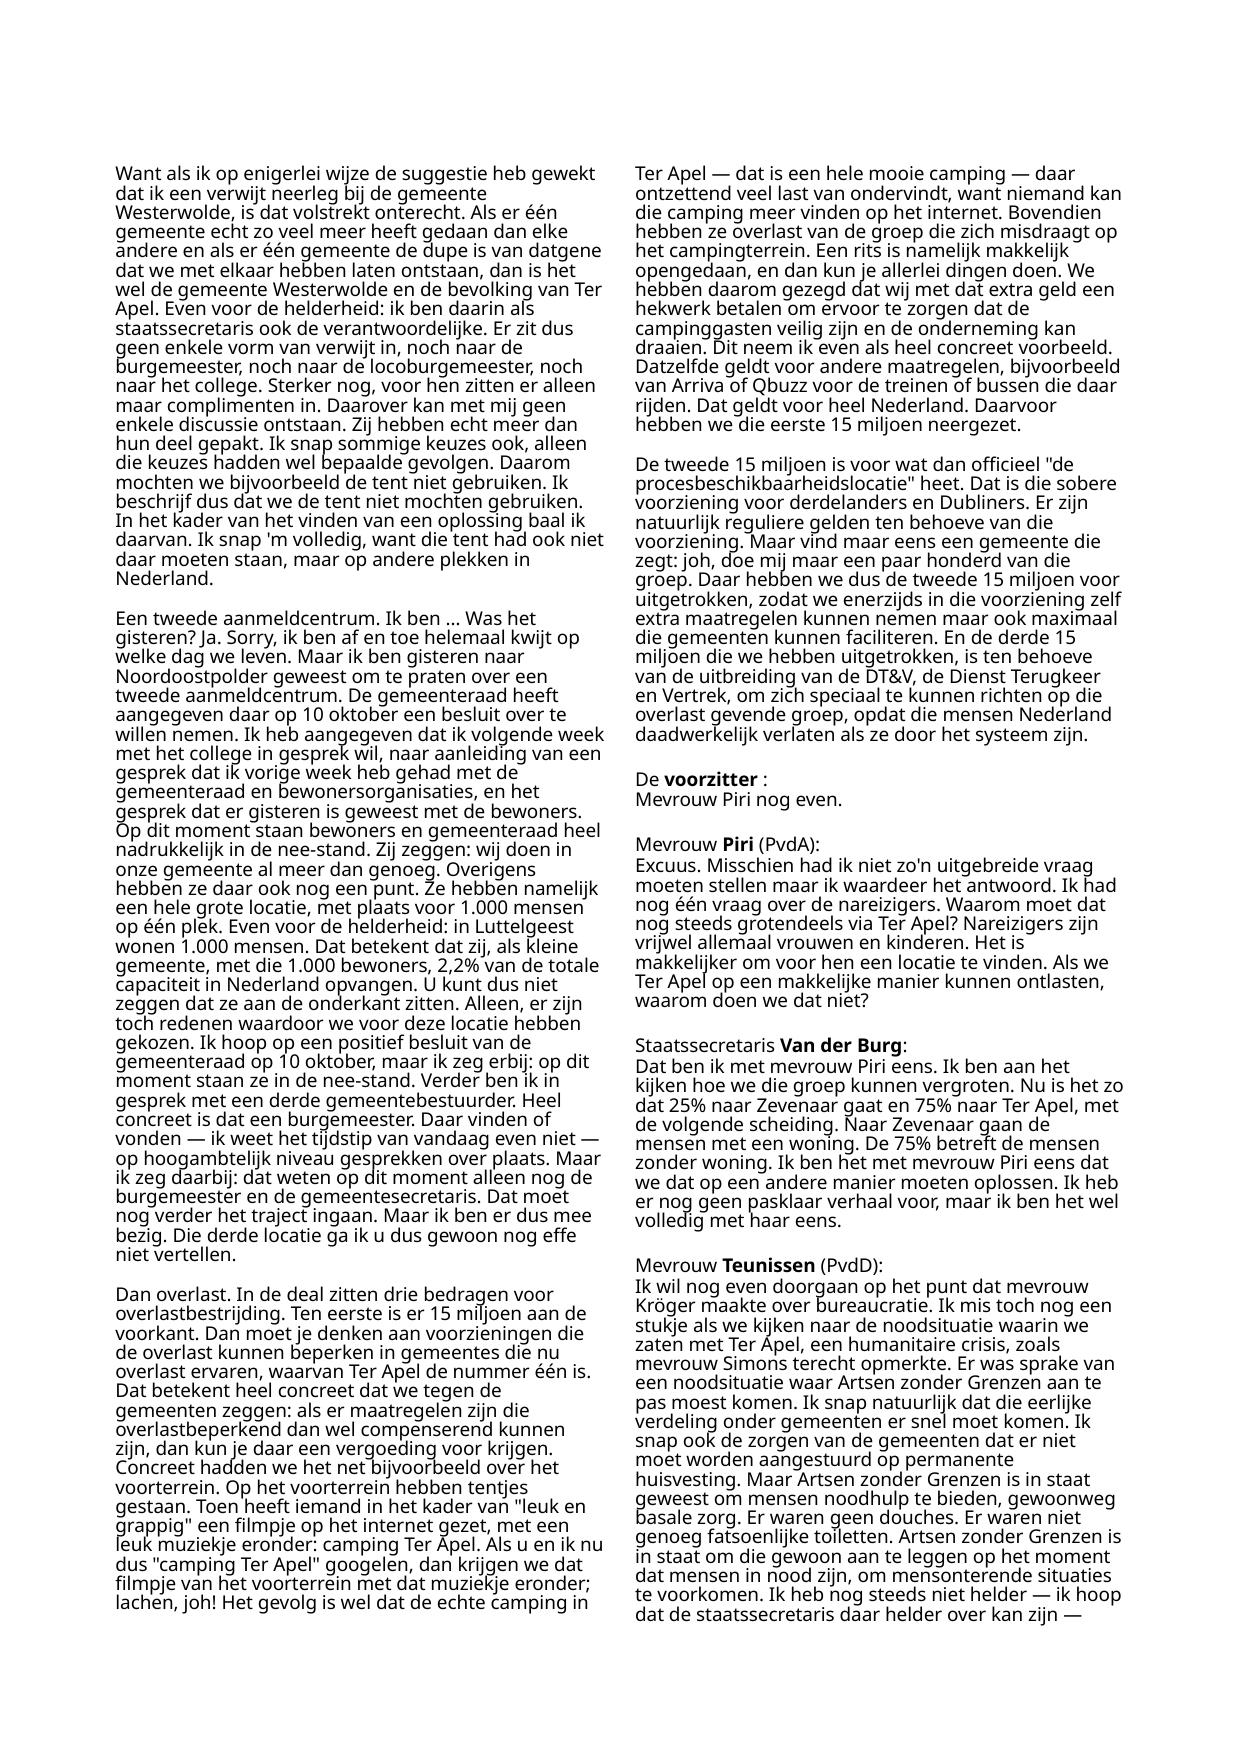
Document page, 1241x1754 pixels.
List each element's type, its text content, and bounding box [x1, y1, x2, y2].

text Want als ik op enigerlei wijze de suggestie heb gewekt dat ik een verwijt neerleg bij de gemeente Westerwolde, is dat volstrekt onterecht. Als er één gemeente echt zo veel meer heeft gedaan dan elke andere en als er één gemeente de dupe is van datgene dat we met elkaar hebben laten ontstaan, dan is het wel de gemeente Westerwolde en de bevolking van Ter Apel. Even voor de helderheid: ik ben daarin als staatssecretaris ook de verantwoordelijke. Er zit dus geen enkele vorm van verwijt in, noch naar de burgemeester, noch naar de locoburgemeester, noch naar het college. Sterker nog, voor hen zitten er alleen maar complimenten in. Daarover kan met mij geen enkele discussie ontstaan. Zij hebben echt meer dan hun deel gepakt. Ik snap sommige keuzes ook, alleen die keuzes hadden wel bepaalde gevolgen. Daarom mochten we bijvoorbeeld de tent niet gebruiken. Ik beschrijf dus dat we de tent niet mochten gebruiken. In het kader van het vinden van een oplossing baal ik daarvan. Ik snap 'm volledig, want die tent had ook niet daar moeten staan, maar op andere plekken in Nederland. [115, 165, 605, 589]
text Dan overlast. In de deal zitten drie bedragen voor overlastbestrijding. Ten eerste is er 15 miljoen aan de voorkant. Dan moet je denken aan voorzieningen die de overlast kunnen beperken in gemeentes die nu overlast ervaren, waarvan Ter Apel de nummer één is. Dat betekent heel concreet dat we tegen de gemeenten zeggen: als er maatregelen zijn die overlastbeperkend dan wel compenserend kunnen zijn, dan kun je daar een vergoeding voor krijgen. Concreet hadden we het net bijvoorbeeld over het voorterrein. Op het voorterrein hebben tentjes gestaan. Toen heeft iemand in het kader van "leuk en grappig" een filmpje op het internet gezet, met een leuk muziekje eronder: camping Ter Apel. Als u en ik nu dus "camping Ter Apel" googelen, dan krijgen we dat filmpje van het voorterrein met dat muziekje eronder; lachen, joh! Het gevolg is wel dat de echte camping in [115, 1286, 605, 1613]
text Dat ben ik met mevrouw Piri eens. Ik ben aan het kijken hoe we die groep kunnen vergroten. Nu is het zo dat 25% naar Zevenaar gaat en 75% naar Ter Apel, met de volgende scheiding. Naar Zevenaar gaan de mensen met een woning. De 75% betreft de mensen zonder woning. Ik ben het met mevrouw Piri eens dat we dat op een andere manier moeten oplossen. Ik heb er nog geen pasklaar verhaal voor, maar ik ben het wel volledig met haar eens. [635, 1058, 1125, 1231]
text Een tweede aanmeldcentrum. Ik ben … Was het gisteren? Ja. Sorry, ik ben af en toe helemaal kwijt op welke dag we leven. Maar ik ben gisteren naar Noordoostpolder geweest om te praten over een tweede aanmeldcentrum. De gemeenteraad heeft aangegeven daar op 10 oktober een besluit over te willen nemen. Ik heb aangegeven dat ik volgende week met het college in gesprek wil, naar aanleiding van een gesprek dat ik vorige week heb gehad met de gemeenteraad en bewonersorganisaties, en het gesprek dat er gisteren is geweest met de bewoners. Op dit moment staan bewoners en gemeenteraad heel nadrukkelijk in de nee-stand. Zij zeggen: wij doen in onze gemeente al meer dan genoeg. Overigens hebben ze daar ook nog een punt. Ze hebben namelijk een hele grote locatie, met plaats voor 1.000 mensen op één plek. Even voor de helderheid: in Luttelgeest wonen 1.000 mensen. Dat betekent dat zij, als kleine gemeente, met die 1.000 bewoners, 2,2% van de totale capaciteit in Nederland opvangen. U kunt dus niet zeggen dat ze aan de onderkant zitten. Alleen, er zijn toch redenen waardoor we voor deze locatie hebben gekozen. Ik hoop op een positief besluit van de gemeenteraad op 10 oktober, maar ik zeg erbij: op dit moment staan ze in de nee-stand. Verder ben ik in gesprek met een derde gemeentebestuurder. Heel concreet is dat een burgemeester. Daar vinden of vonden — ik weet het tijdstip van vandaag even niet — op hoogambtelijk niveau gesprekken over plaats. Maar ik zeg daarbij: dat weten op dit moment alleen nog de burgemeester en de gemeentesecretaris. Dat moet nog verder het traject ingaan. Maar ik ben er dus mee bezig. Die derde locatie ga ik u dus gewoon nog effe niet vertellen. [115, 610, 605, 1265]
text Mevrouw Piri (PvdA): [635, 832, 1125, 857]
text Ter Apel — dat is een hele mooie camping — daar ontzettend veel last van ondervindt, want niemand kan die camping meer vinden op het internet. Bovendien hebben ze overlast van de groep die zich misdraagt op het campingterrein. Een rits is namelijk makkelijk opengedaan, en dan kun je allerlei dingen doen. We hebben daarom gezegd dat wij met dat extra geld een hekwerk betalen om ervoor te zorgen dat de campinggasten veilig zijn en de onderneming kan draaien. Dit neem ik even als heel concreet voorbeeld. Datzelfde geldt voor andere maatregelen, bijvoorbeeld van Arriva of Qbuzz voor de treinen of bussen die daar rijden. Dat geldt voor heel Nederland. Daarvoor hebben we die eerste 15 miljoen neergezet. [635, 165, 1125, 435]
text Ik wil nog even doorgaan op het punt dat mevrouw Kröger maakte over bureaucratie. Ik mis toch nog een stukje als we kijken naar de noodsituatie waarin we zaten met Ter Apel, een humanitaire crisis, zoals mevrouw Simons terecht opmerkte. Er was sprake van een noodsituatie waar Artsen zonder Grenzen aan te pas moest komen. Ik snap natuurlijk dat die eerlijke verdeling onder gemeenten er snel moet komen. Ik snap ook de zorgen van de gemeenten dat er niet moet worden aangestuurd op permanente huisvesting. Maar Artsen zonder Grenzen is in staat geweest om mensen noodhulp te bieden, gewoonweg basale zorg. Er waren geen douches. Er waren niet genoeg fatsoenlijke toiletten. Artsen zonder Grenzen is in staat om die gewoon aan te leggen op het moment dat mensen in nood zijn, om mensonterende situaties te voorkomen. Ik heb nog steeds niet helder — ik hoop dat de staatssecretaris daar helder over kan zijn — [635, 1278, 1125, 1625]
text Excuus. Misschien had ik niet zo'n uitgebreide vraag moeten stellen maar ik waardeer het antwoord. Ik had nog één vraag over de nareizigers. Waarom moet dat nog steeds grotendeels via Ter Apel? Nareizigers zijn vrijwel allemaal vrouwen en kinderen. Het is makkelijker om voor hen een locatie te vinden. Als we Ter Apel op een makkelijke manier kunnen ontlasten, waarom doen we dat niet? [635, 857, 1125, 1011]
text De tweede 15 miljoen is voor wat dan officieel "de procesbeschikbaarheidslocatie" heet. Dat is die sobere voorziening voor derdelanders en Dubliners. Er zijn natuurlijk reguliere gelden ten behoeve van die voorziening. Maar vind maar eens een gemeente die zegt: joh, doe mij maar een paar honderd van die groep. Daar hebben we dus de tweede 15 miljoen voor uitgetrokken, zodat we enerzijds in die voorziening zelf extra maatregelen kunnen nemen maar ook maximaal die gemeenten kunnen faciliteren. En de derde 15 miljoen die we hebben uitgetrokken, is ten behoeve van de uitbreiding van de DT&V, de Dienst Terugkeer en Vertrek, om zich speciaal te kunnen richten op die overlast gevende groep, opdat die mensen Nederland daadwerkelijk verlaten als ze door het systeem zijn. [635, 456, 1125, 745]
text De voorzitter : [635, 766, 1125, 791]
text Mevrouw Teunissen (PvdD): [635, 1252, 1125, 1278]
text Mevrouw Piri nog even. [635, 791, 1125, 811]
text Staatssecretaris Van der Burg: [635, 1032, 1125, 1058]
